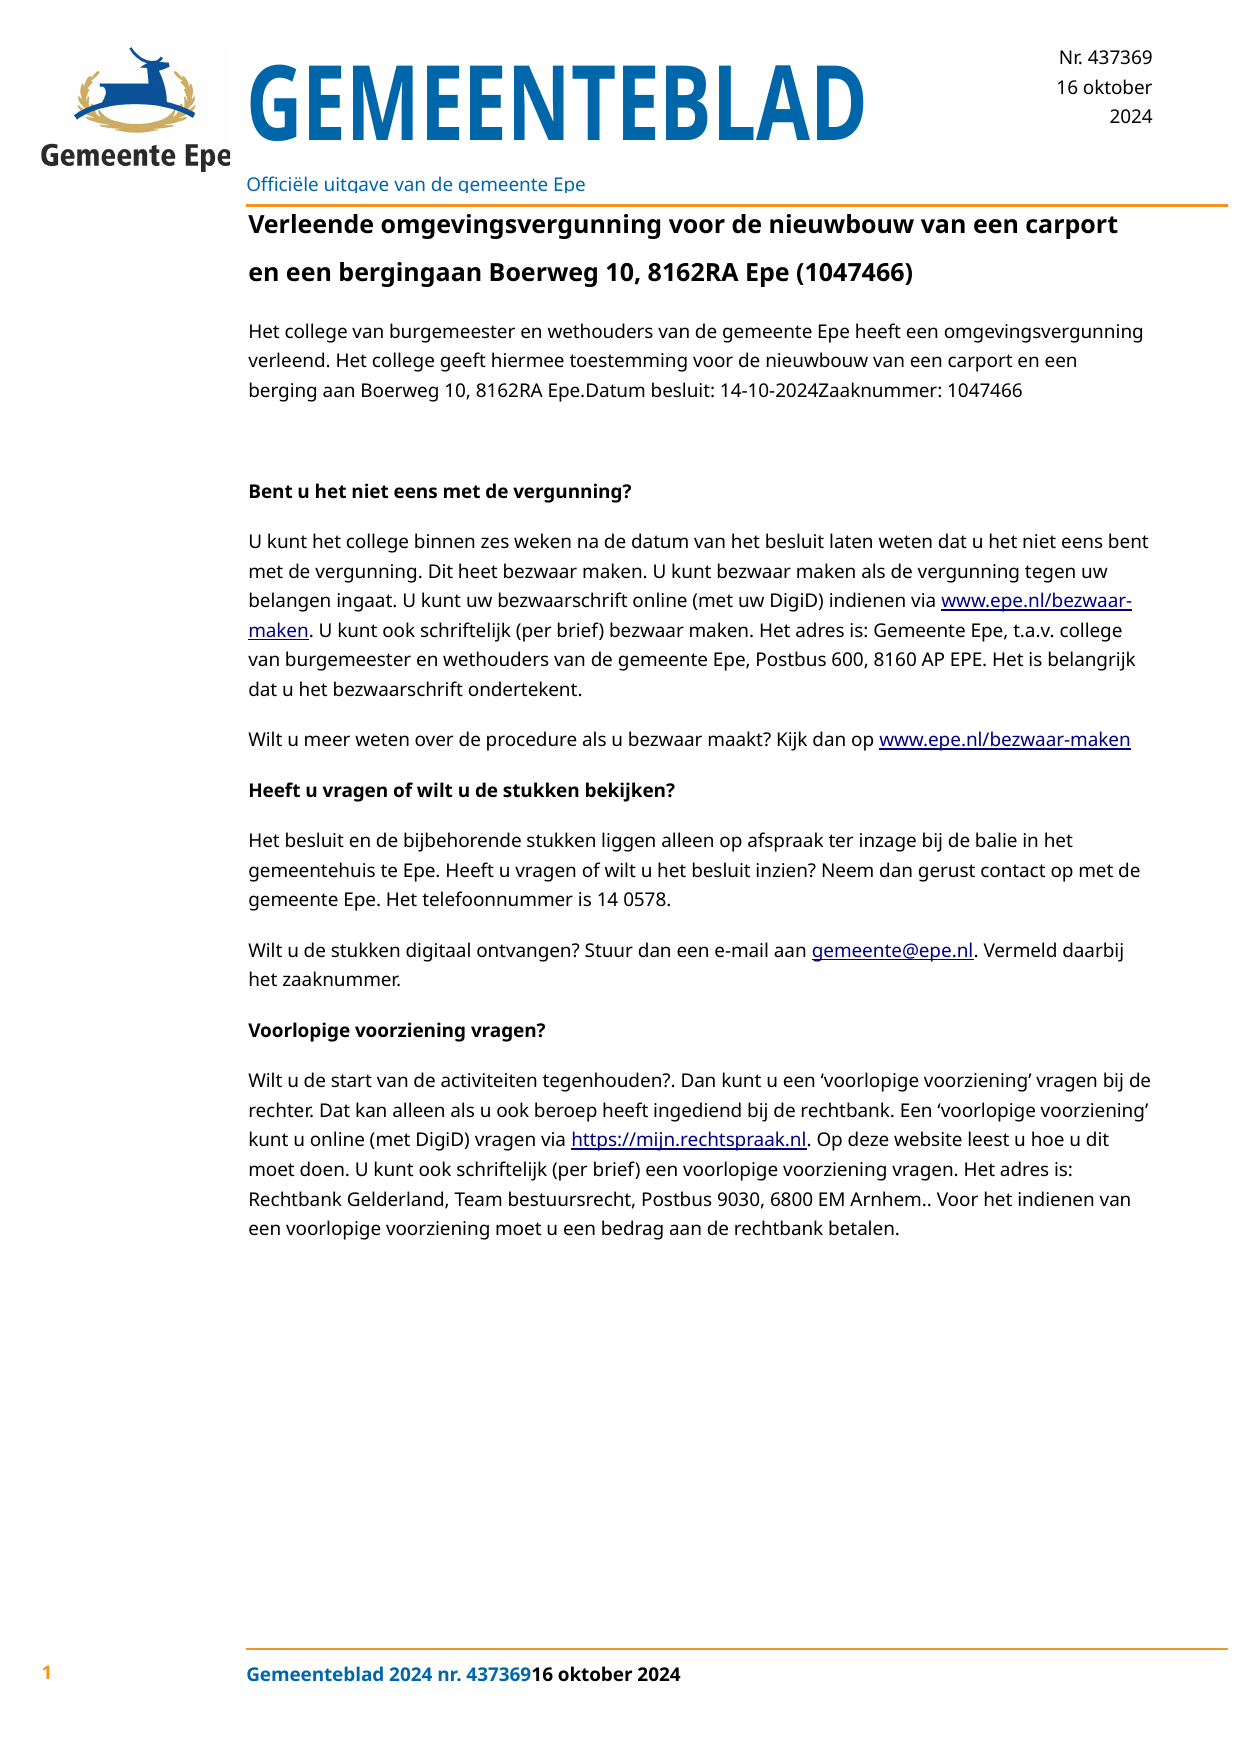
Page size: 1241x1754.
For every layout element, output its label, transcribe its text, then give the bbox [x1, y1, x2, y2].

picture [41, 47, 231, 172]
text Wilt u de stukken digitaal ontvangen? Stuur dan een e-mail aan gemeente@epe.nl. Vermeld daarbij het zaaknummer. [248, 937, 1152, 992]
text Heeft u vragen of wilt u de stukken bekijken? [248, 777, 1152, 803]
text Verleende omgevingsvergunning voor de nieuwbouw van een carport en een bergingaan Boerweg 10, 8162RA Epe (1047466) [248, 207, 1152, 288]
text Wilt u de start van de activiteiten tegenhouden?. Dan kunt u een ‘voorlopige voorziening’ vragen bij de rechter. Dat kan alleen als u ook beroep heeft ingediend bij de rechtbank. Een ‘voorlopige voorziening’ kunt u online (met DigiD) vragen via https://mijn.rechtspraak.nl. Op deze website leest u hoe u dit moet doen. U kunt ook schriftelijk (per brief) een voorlopige voorziening vragen. Het adres is: Rechtbank Gelderland, Team bestuursrecht, Postbus 9030, 6800 EM Arnhem.. Voor het indienen van een voorlopige voorziening moet u een bedrag aan de rechtbank betalen. [248, 1067, 1152, 1241]
text Het besluit en de bijbehorende stukken liggen alleen op afspraak ter inzage bij de balie in het gemeentehuis te Epe. Heeft u vragen of wilt u het besluit inzien? Neem dan gerust contact op met de gemeente Epe. Het telefoonnummer is 14 0578. [248, 827, 1152, 912]
text U kunt het college binnen zes weken na de datum van het besluit laten weten dat u het niet eens bent met de vergunning. Dit heet bezwaar maken. U kunt bezwaar maken als de vergunning tegen uw belangen ingaat. U kunt uw bezwaarschrift online (met uw DigiD) indienen via www.epe.nl/bezwaar-maken. U kunt ook schriftelijk (per brief) bezwaar maken. Het adres is: Gemeente Epe, t.a.v. college van burgemeester en wethouders van de gemeente Epe, Postbus 600, 8160 AP EPE. Het is belangrijk dat u het bezwaarschrift ondertekent. [248, 528, 1152, 702]
text Voorlopige voorziening vragen? [248, 1017, 1152, 1043]
text Bent u het niet eens met de vergunning? [248, 478, 1152, 504]
text Wilt u meer weten over de procedure als u bezwaar maakt? Kijk dan op www.epe.nl/bezwaar-maken [248, 727, 1152, 752]
text Het college van burgemeester en wethouders van de gemeente Epe heeft een omgevingsvergunning verleend. Het college geeft hiermee toestemming voor de nieuwbouw van een carport en een berging aan Boerweg 10, 8162RA Epe.Datum besluit: 14-10-2024Zaaknummer: 1047466 [248, 318, 1152, 403]
